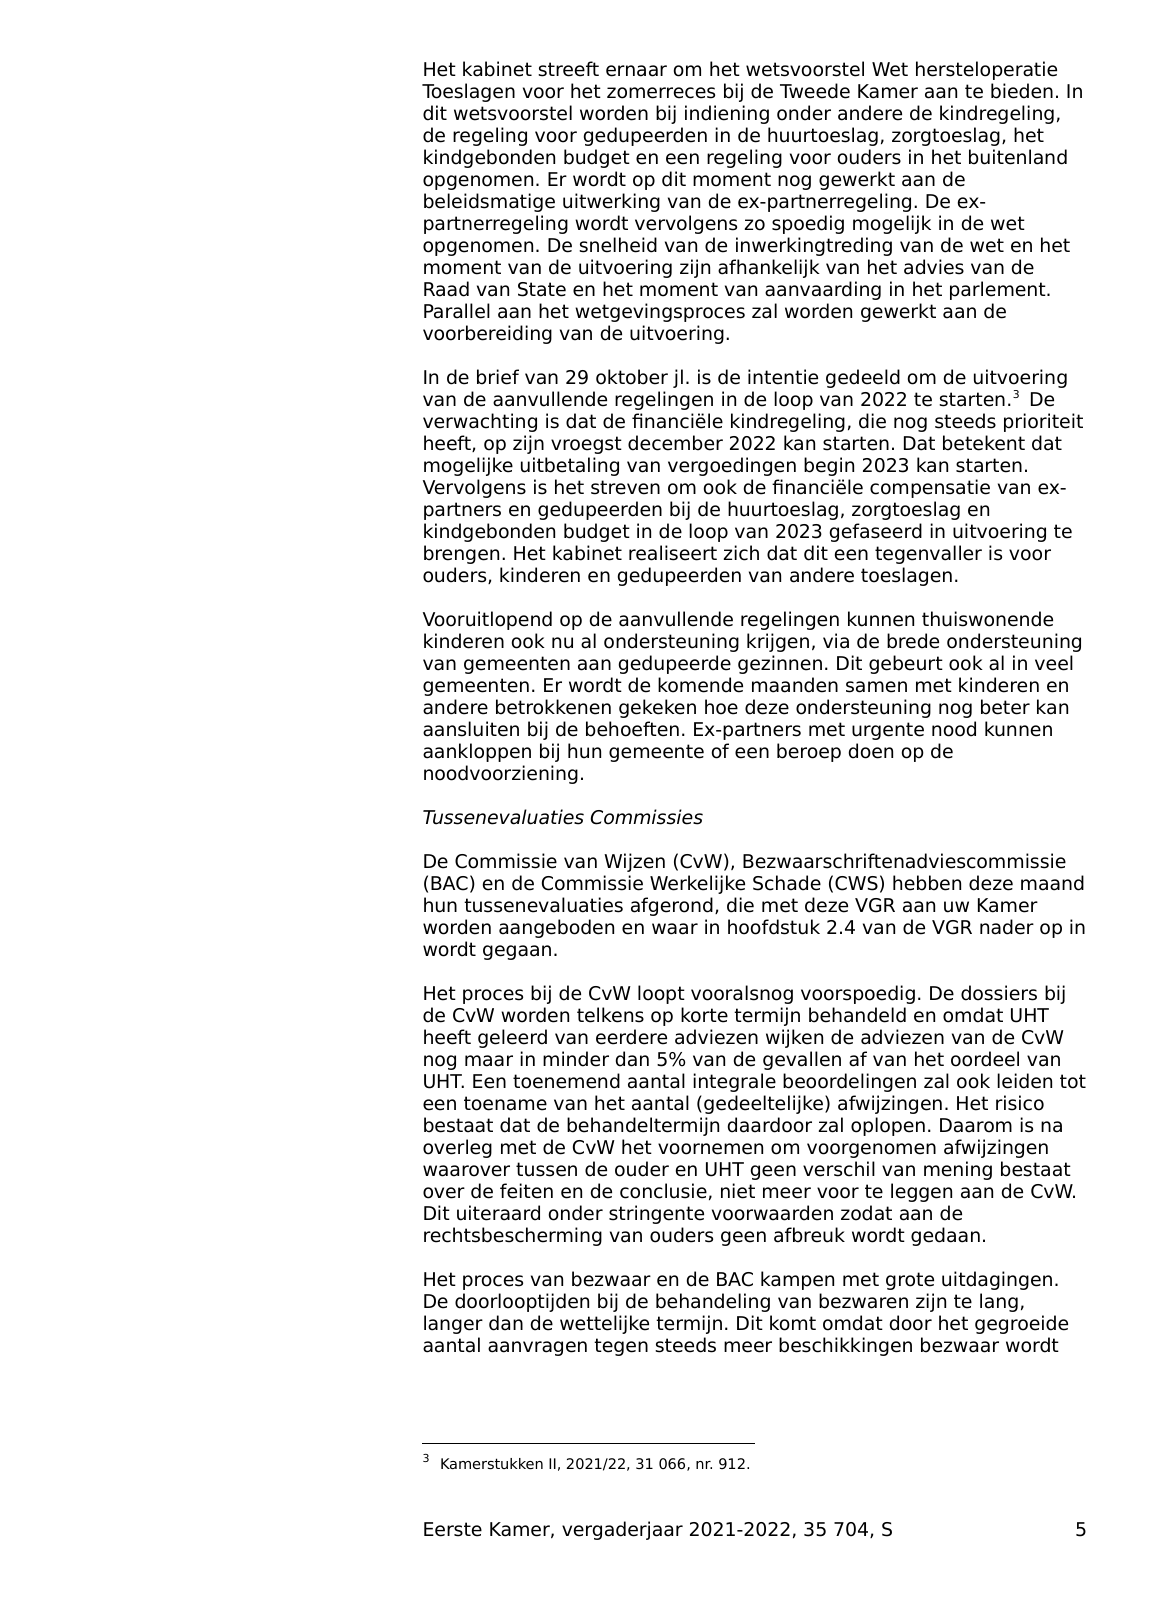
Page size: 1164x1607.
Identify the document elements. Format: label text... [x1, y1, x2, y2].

text In de brief van 29 oktober jl. is de intentie gedeeld om de uitvoering van de aanvullende regelingen in de loop van 2022 te starten. De verwachting is dat de financiële kindregeling, die nog steeds prioriteit heeft, op zijn vroegst december 2022 kan starten. Dat betekent dat mogelijke uitbetaling van vergoedingen begin 2023 kan starten. Vervolgens is het streven om ook de financiële compensatie van ex-partners en gedupeerden bij de huurtoeslag, zorgtoeslag en kindgebonden budget in de loop van 2023 gefaseerd in uitvoering te brengen. Het kabinet realiseert zich dat dit een tegenvaller is voor ouders, kinderen en gedupeerden van andere toeslagen. [422, 367, 1087, 587]
text Het proces bij de CvW loopt vooralsnog voorspoedig. De dossiers bij de CvW worden telkens op korte termijn behandeld en omdat UHT heeft geleerd van eerdere adviezen wijken de adviezen van de CvW nog maar in minder dan 5% van de gevallen af van het oordeel van UHT. Een toenemend aantal integrale beoordelingen zal ook leiden tot een toename van het aantal (gedeeltelijke) afwijzingen. Het risico bestaat dat de behandeltermijn daardoor zal oplopen. Daarom is na overleg met de CvW het voornemen om voorgenomen afwijzingen waarover tussen de ouder en UHT geen verschil van mening bestaat over de feiten en de conclusie, niet meer voor te leggen aan de CvW. Dit uiteraard onder stringente voorwaarden zodat aan de rechtsbescherming van ouders geen afbreuk wordt gedaan. [422, 983, 1087, 1247]
text Het proces van bezwaar en de BAC kampen met grote uitdagingen. De doorlooptijden bij de behandeling van bezwaren zijn te lang, langer dan de wettelijke termijn. Dit komt omdat door het gegroeide aantal aanvragen tegen steeds meer beschikkingen bezwaar wordt [422, 1269, 1087, 1357]
text Kamerstukken II, 2021/22, 31 066, nr. 912. [422, 1452, 1087, 1474]
text Het kabinet streeft ernaar om het wetsvoorstel Wet hersteloperatie Toeslagen voor het zomerreces bij de Tweede Kamer aan te bieden. In dit wetsvoorstel worden bij indiening onder andere de kindregeling, de regeling voor gedupeerden in de huurtoeslag, zorgtoeslag, het kindgebonden budget en een regeling voor ouders in het buitenland opgenomen. Er wordt op dit moment nog gewerkt aan de beleidsmatige uitwerking van de ex-partnerregeling. De ex-partnerregeling wordt vervolgens zo spoedig mogelijk in de wet opgenomen. De snelheid van de inwerkingtreding van de wet en het moment van de uitvoering zijn afhankelijk van het advies van de Raad van State en het moment van aanvaarding in het parlement. Parallel aan het wetgevingsproces zal worden gewerkt aan de voorbereiding van de uitvoering. [422, 59, 1087, 345]
subtitle Tussenevaluaties Commissies [422, 807, 1087, 829]
text De Commissie van Wijzen (CvW), Bezwaarschriftenadviescommissie (BAC) en de Commissie Werkelijke Schade (CWS) hebben deze maand hun tussenevaluaties afgerond, die met deze VGR aan uw Kamer worden aangeboden en waar in hoofdstuk 2.4 van de VGR nader op in wordt gegaan. [422, 851, 1087, 961]
text Vooruitlopend op de aanvullende regelingen kunnen thuiswonende kinderen ook nu al ondersteuning krijgen, via de brede ondersteuning van gemeenten aan gedupeerde gezinnen. Dit gebeurt ook al in veel gemeenten. Er wordt de komende maanden samen met kinderen en andere betrokkenen gekeken hoe deze ondersteuning nog beter kan aansluiten bij de behoeften. Ex-partners met urgente nood kunnen aankloppen bij hun gemeente of een beroep doen op de noodvoorziening. [422, 609, 1087, 785]
